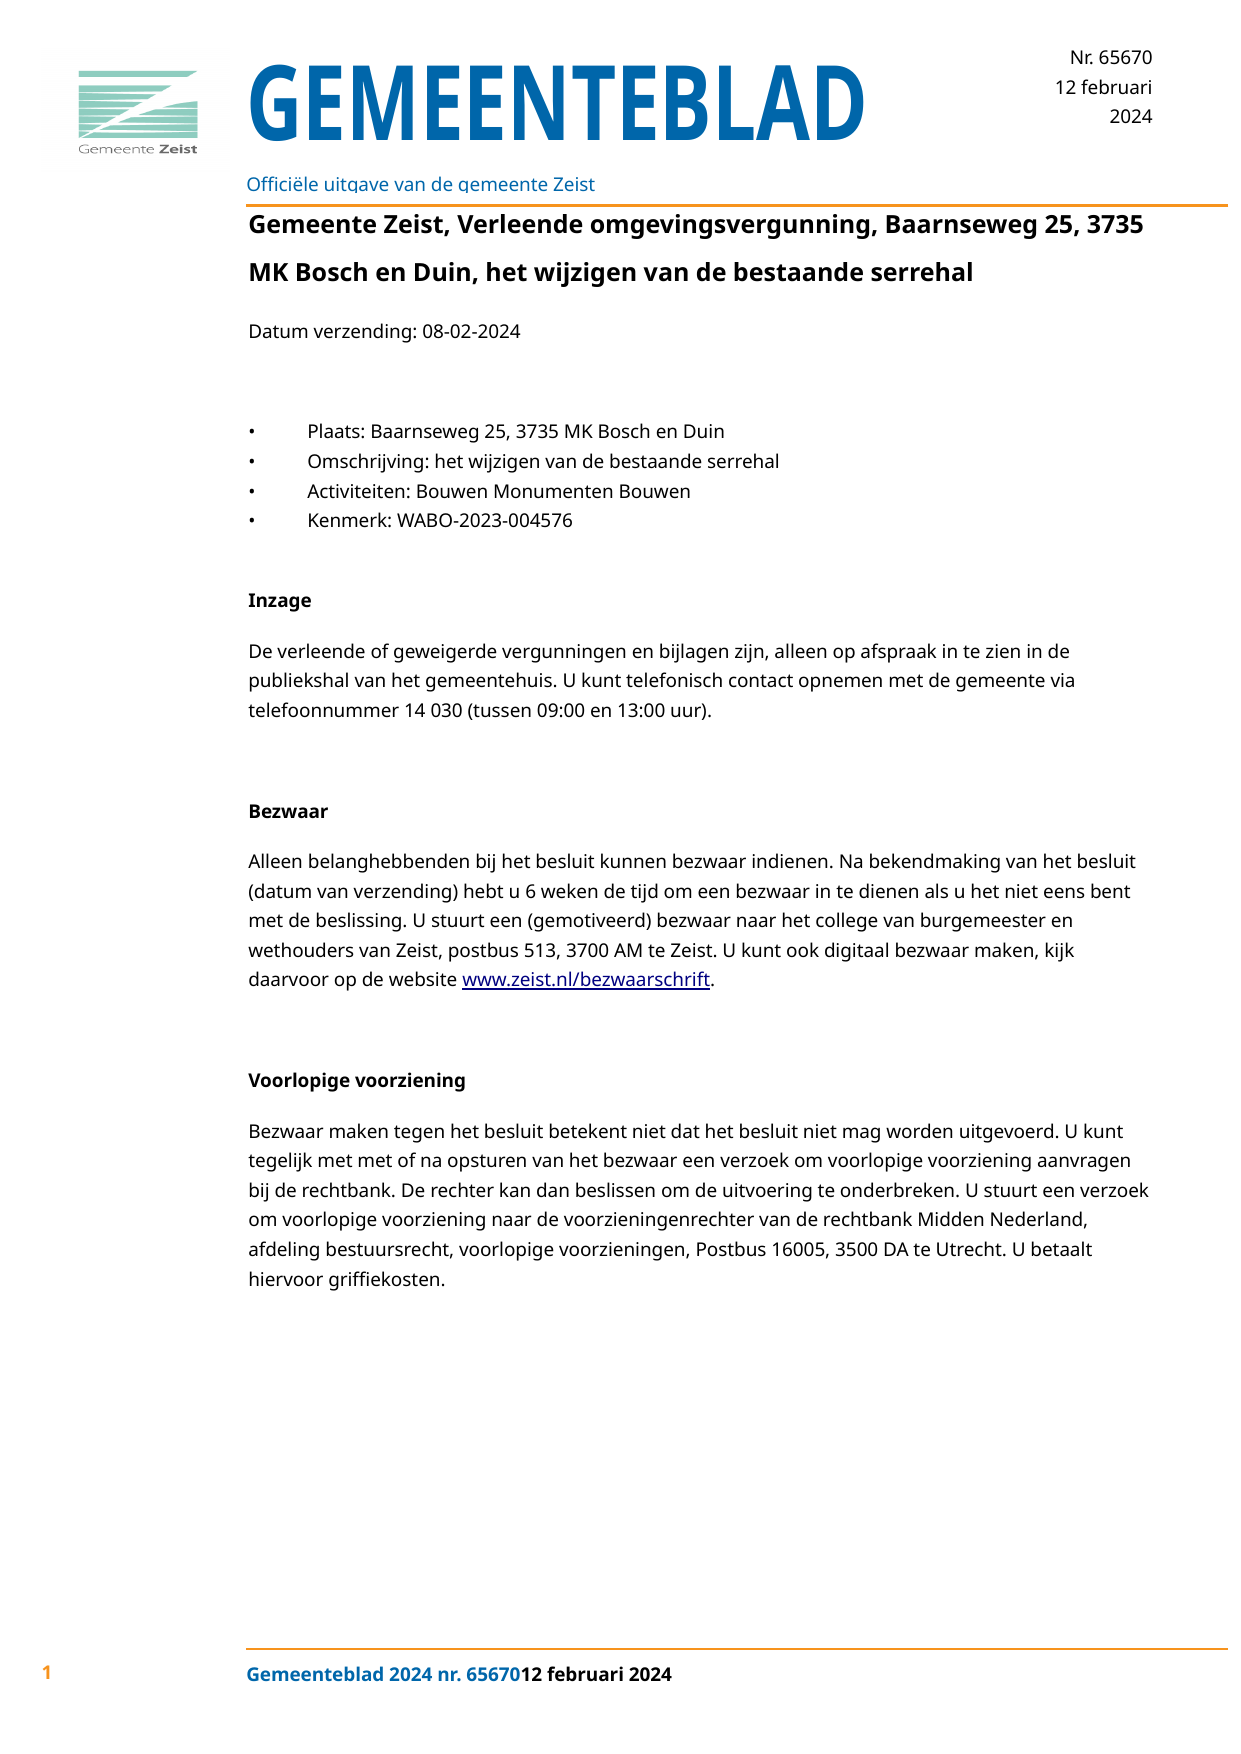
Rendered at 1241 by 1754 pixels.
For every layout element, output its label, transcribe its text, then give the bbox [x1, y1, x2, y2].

text Alleen belanghebbenden bij het besluit kunnen bezwaar indienen. Na bekendmaking van het besluit (datum van verzending) hebt u 6 weken de tijd om een bezwaar in te dienen als u het niet eens bent met de beslissing. U stuurt een (gemotiveerd) bezwaar naar het college van burgemeester en wethouders van Zeist, postbus 513, 3700 AM te Zeist. U kunt ook digitaal bezwaar maken, kijk daarvoor op de website www.zeist.nl/bezwaarschrift. [248, 848, 1152, 992]
picture [41, 47, 231, 172]
list Plaats: Baarnseweg 25, 3735 MK Bosch en Duin [248, 419, 1152, 444]
list Activiteiten: Bouwen Monumenten Bouwen [248, 478, 1152, 504]
text Voorlopige voorziening [248, 1067, 1152, 1093]
list Kenmerk: WABO-2023-004576 [248, 507, 1152, 533]
text De verleende of geweigerde vergunningen en bijlagen zijn, alleen op afspraak in te zien in de publiekshal van het gemeentehuis. U kunt telefonisch contact opnemen met de gemeente via telefoonnummer 14 030 (tussen 09:00 en 13:00 uur). [248, 638, 1152, 723]
text Bezwaar maken tegen het besluit betekent niet dat het besluit niet mag worden uitgevoerd. U kunt tegelijk met met of na opsturen van het bezwaar een verzoek om voorlopige voorziening aanvragen bij de rechtbank. De rechter kan dan beslissen om de uitvoering te onderbreken. U stuurt een verzoek om voorlopige voorziening naar de voorzieningenrechter van de rechtbank Midden Nederland, afdeling bestuursrecht, voorlopige voorzieningen, Postbus 16005, 3500 DA te Utrecht. U betaalt hiervoor griffiekosten. [248, 1118, 1152, 1292]
list Omschrijving: het wijzigen van de bestaande serrehal [248, 448, 1152, 474]
text Datum verzending: 08-02-2024 [248, 318, 1152, 344]
text Inzage [248, 587, 1152, 613]
text Bezwaar [248, 798, 1152, 824]
text Gemeente Zeist, Verleende omgevingsvergunning, Baarnseweg 25, 3735 MK Bosch en Duin, het wijzigen van de bestaande serrehal [248, 207, 1152, 288]
